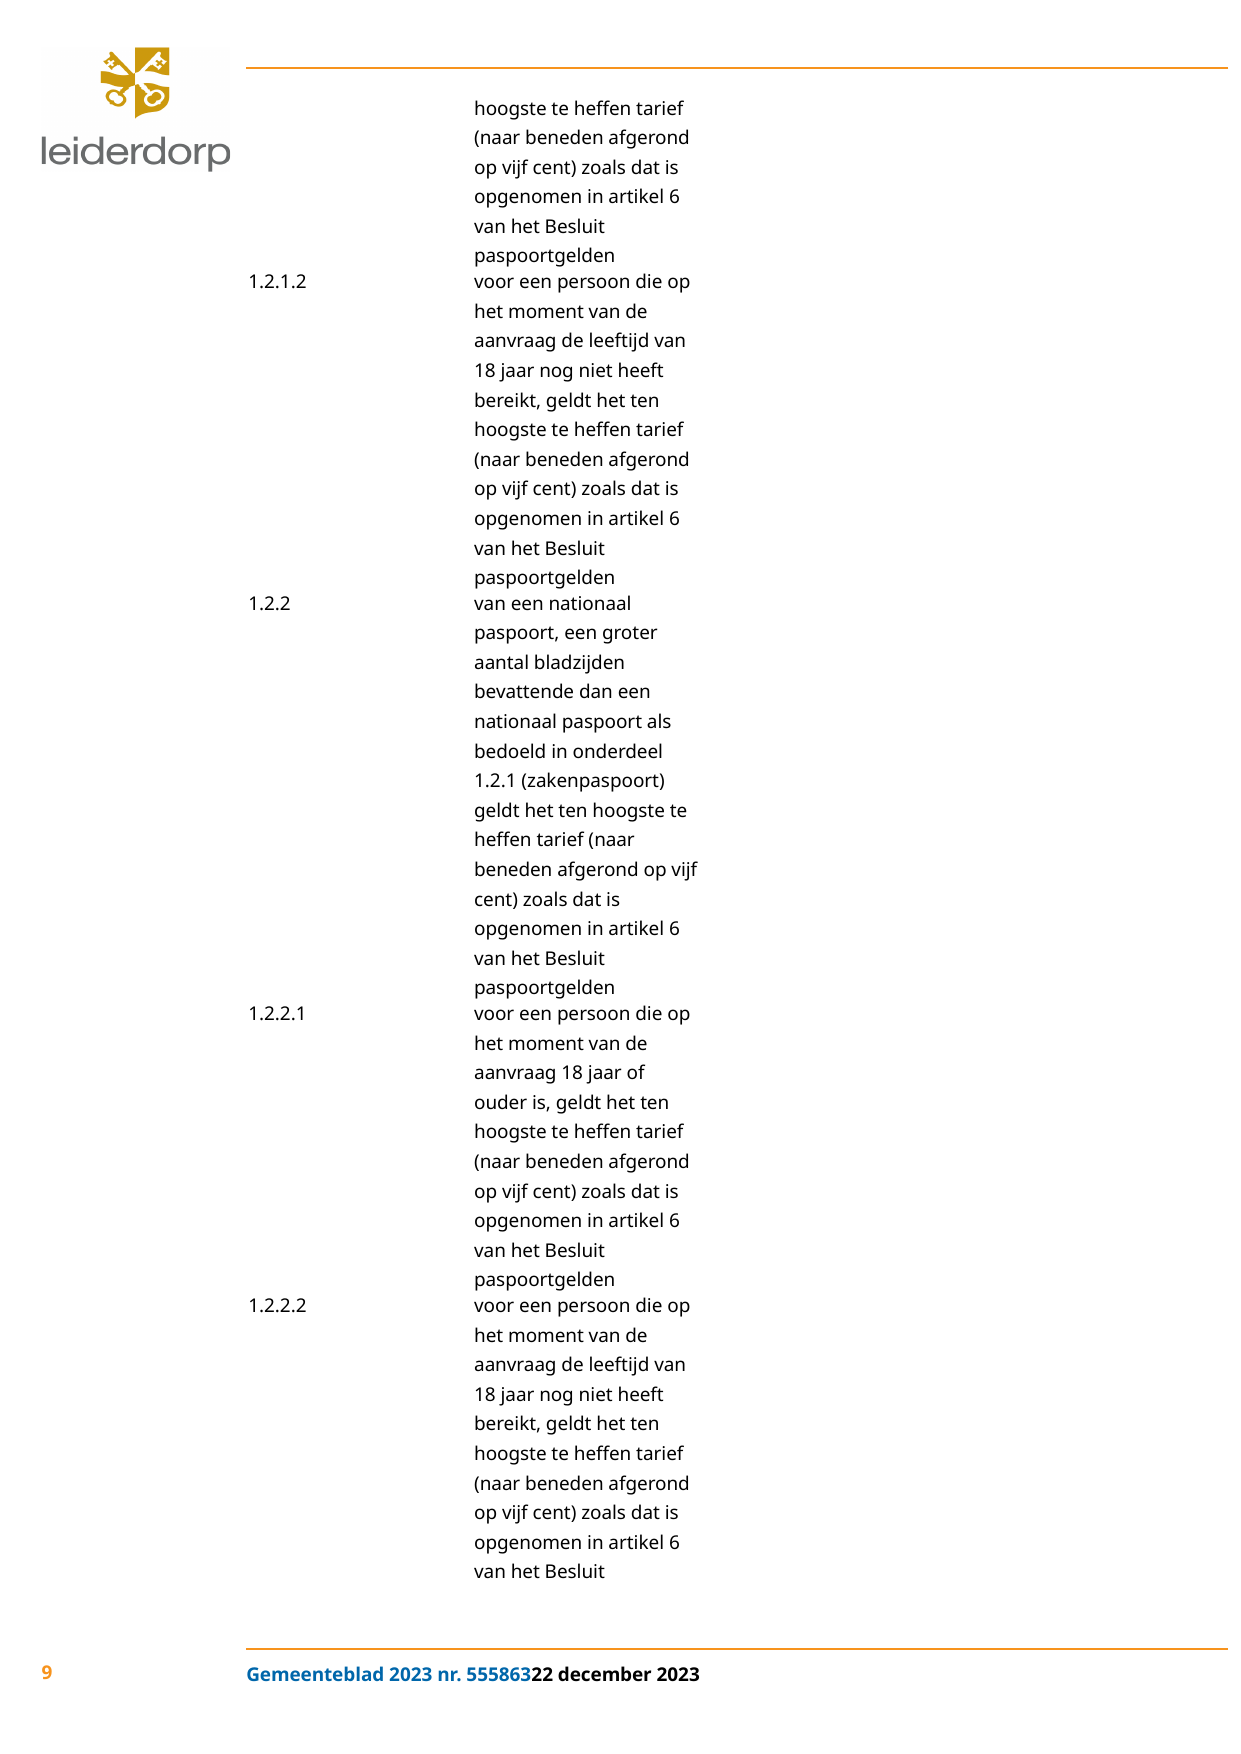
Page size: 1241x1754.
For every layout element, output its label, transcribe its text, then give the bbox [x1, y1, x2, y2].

table_cell [700, 1292, 926, 1584]
table_cell [926, 1292, 1152, 1584]
table_cell van een nationaal paspoort, een groter aantal bladzijden bevattende dan een nationaal paspoort als bedoeld in onderdeel 1.2.1 (zakenpaspoort) geldt het ten hoogste te heffen tarief (naar beneden afgerond op vijf cent) zoals dat is opgenomen in artikel 6 van het Besluit paspoortgelden [474, 590, 700, 1000]
picture [41, 47, 231, 172]
table_cell 1.2.2 [248, 590, 474, 1000]
table_cell [248, 95, 474, 268]
table_cell [926, 1000, 1152, 1292]
table_cell [926, 590, 1152, 1000]
table_cell voor een persoon die op het moment van de aanvraag de leeftijd van 18 jaar nog niet heeft bereikt, geldt het ten hoogste te heffen tarief (naar beneden afgerond op vijf cent) zoals dat is opgenomen in artikel 6 van het Besluit [474, 1292, 700, 1584]
table_cell [700, 269, 926, 590]
table_cell [700, 590, 926, 1000]
table_cell hoogste te heffen tarief (naar beneden afgerond op vijf cent) zoals dat is opgenomen in artikel 6 van het Besluit paspoortgelden [474, 95, 700, 268]
table_cell 1.2.2.2 [248, 1292, 474, 1584]
table_cell [700, 95, 926, 268]
table_cell [926, 269, 1152, 590]
table_cell 1.2.2.1 [248, 1000, 474, 1292]
table_cell 1.2.1.2 [248, 269, 474, 590]
table_cell [926, 95, 1152, 268]
table_cell voor een persoon die op het moment van de aanvraag de leeftijd van 18 jaar nog niet heeft bereikt, geldt het ten hoogste te heffen tarief (naar beneden afgerond op vijf cent) zoals dat is opgenomen in artikel 6 van het Besluit paspoortgelden [474, 269, 700, 590]
table_cell voor een persoon die op het moment van de aanvraag 18 jaar of ouder is, geldt het ten hoogste te heffen tarief (naar beneden afgerond op vijf cent) zoals dat is opgenomen in artikel 6 van het Besluit paspoortgelden [474, 1000, 700, 1292]
table_cell [700, 1000, 926, 1292]
